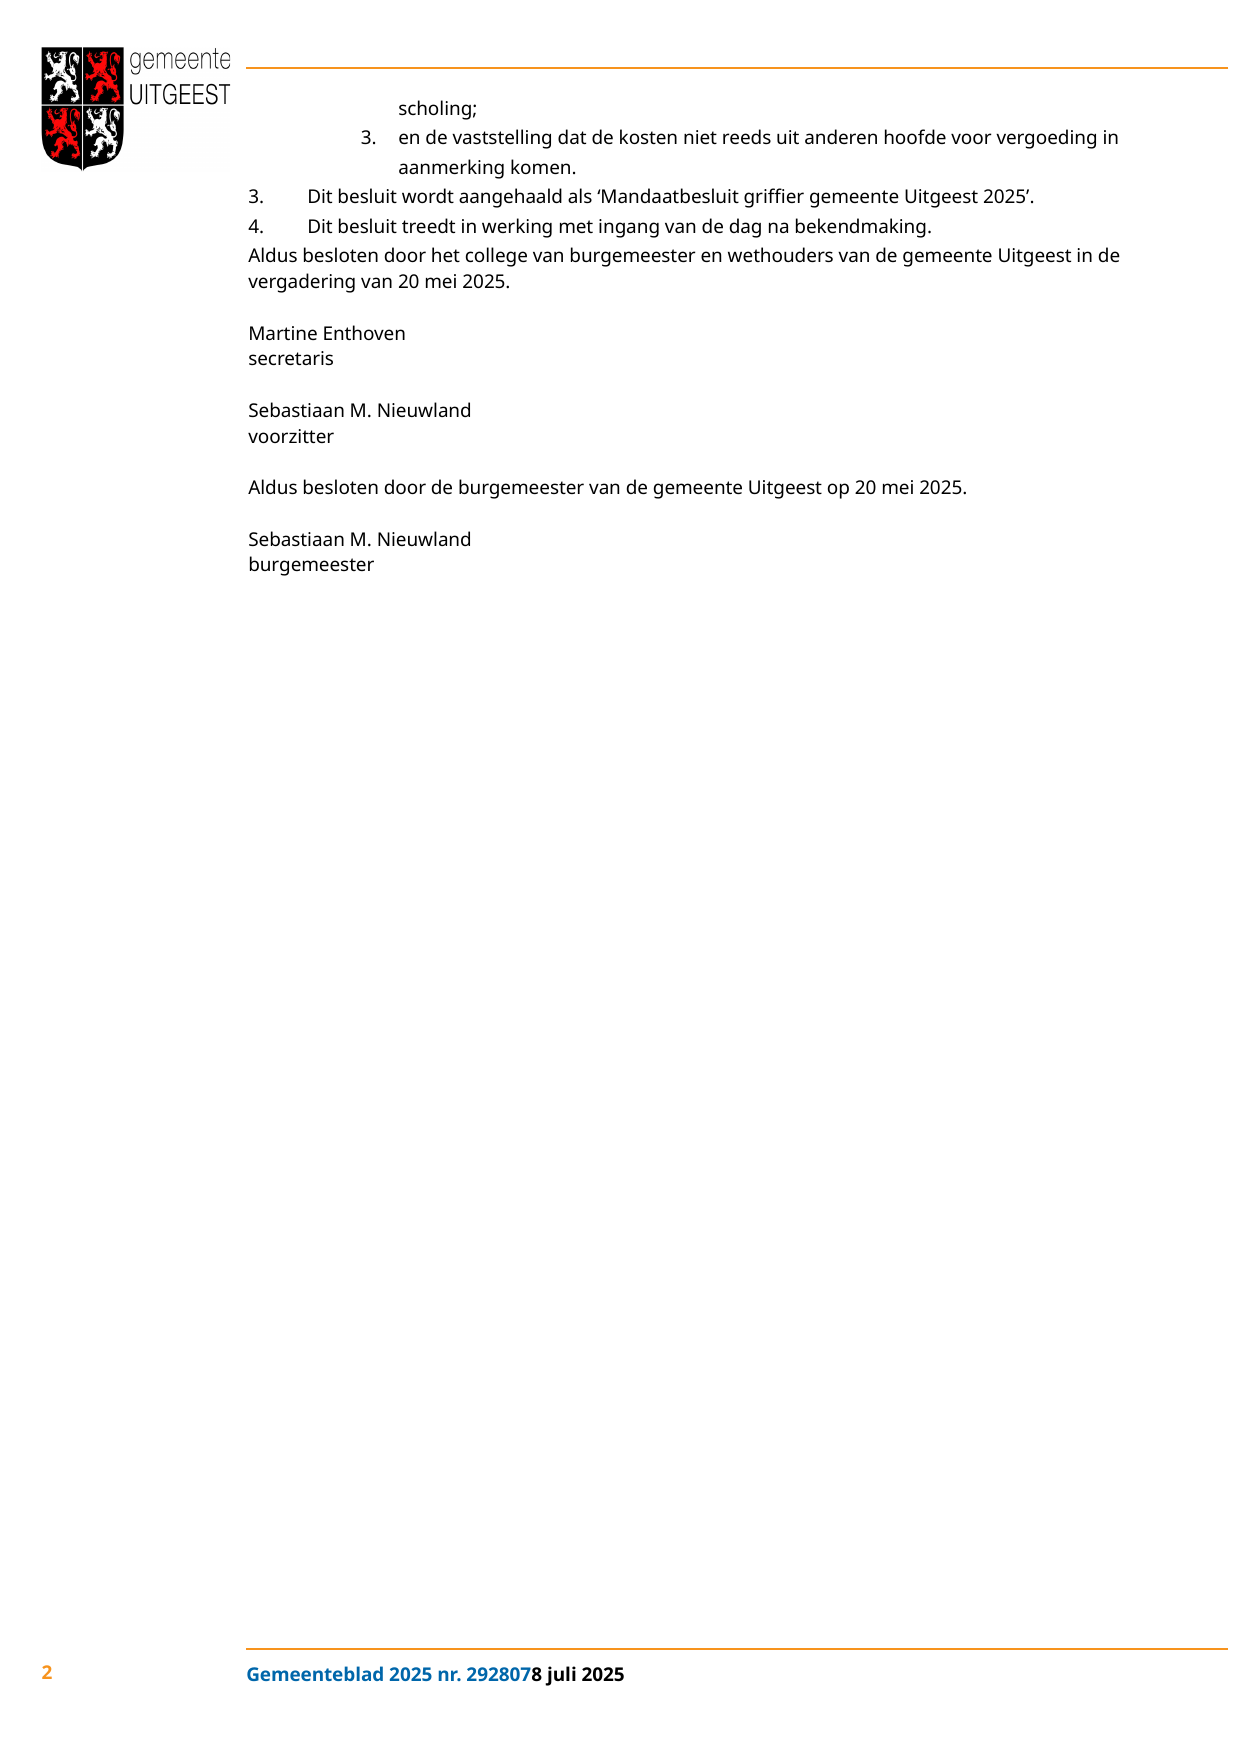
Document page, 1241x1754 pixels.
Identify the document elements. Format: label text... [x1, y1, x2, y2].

text secretaris [248, 346, 1152, 371]
list scholing; [361, 95, 1152, 121]
text voorzitter [248, 423, 1152, 448]
text Sebastiaan M. Nieuwland [248, 397, 1152, 423]
list Dit besluit wordt aangehaald als ‘Mandaatbesluit griffier gemeente Uitgeest 2025’. [248, 183, 1152, 209]
text burgemeester [248, 551, 1152, 577]
text Sebastiaan M. Nieuwland [248, 526, 1152, 551]
picture [41, 47, 231, 172]
list Dit besluit treedt in werking met ingang van de dag na bekendmaking. [248, 213, 1152, 239]
text Martine Enthoven [248, 320, 1152, 346]
text Aldus besloten door het college van burgemeester en wethouders van de gemeente Uitgeest in de vergadering van 20 mei 2025. [248, 243, 1152, 294]
text Aldus besloten door de burgemeester van de gemeente Uitgeest op 20 mei 2025. [248, 474, 1152, 500]
list en de vaststelling dat de kosten niet reeds uit anderen hoofde voor vergoeding in aanmerking komen. [361, 124, 1152, 180]
